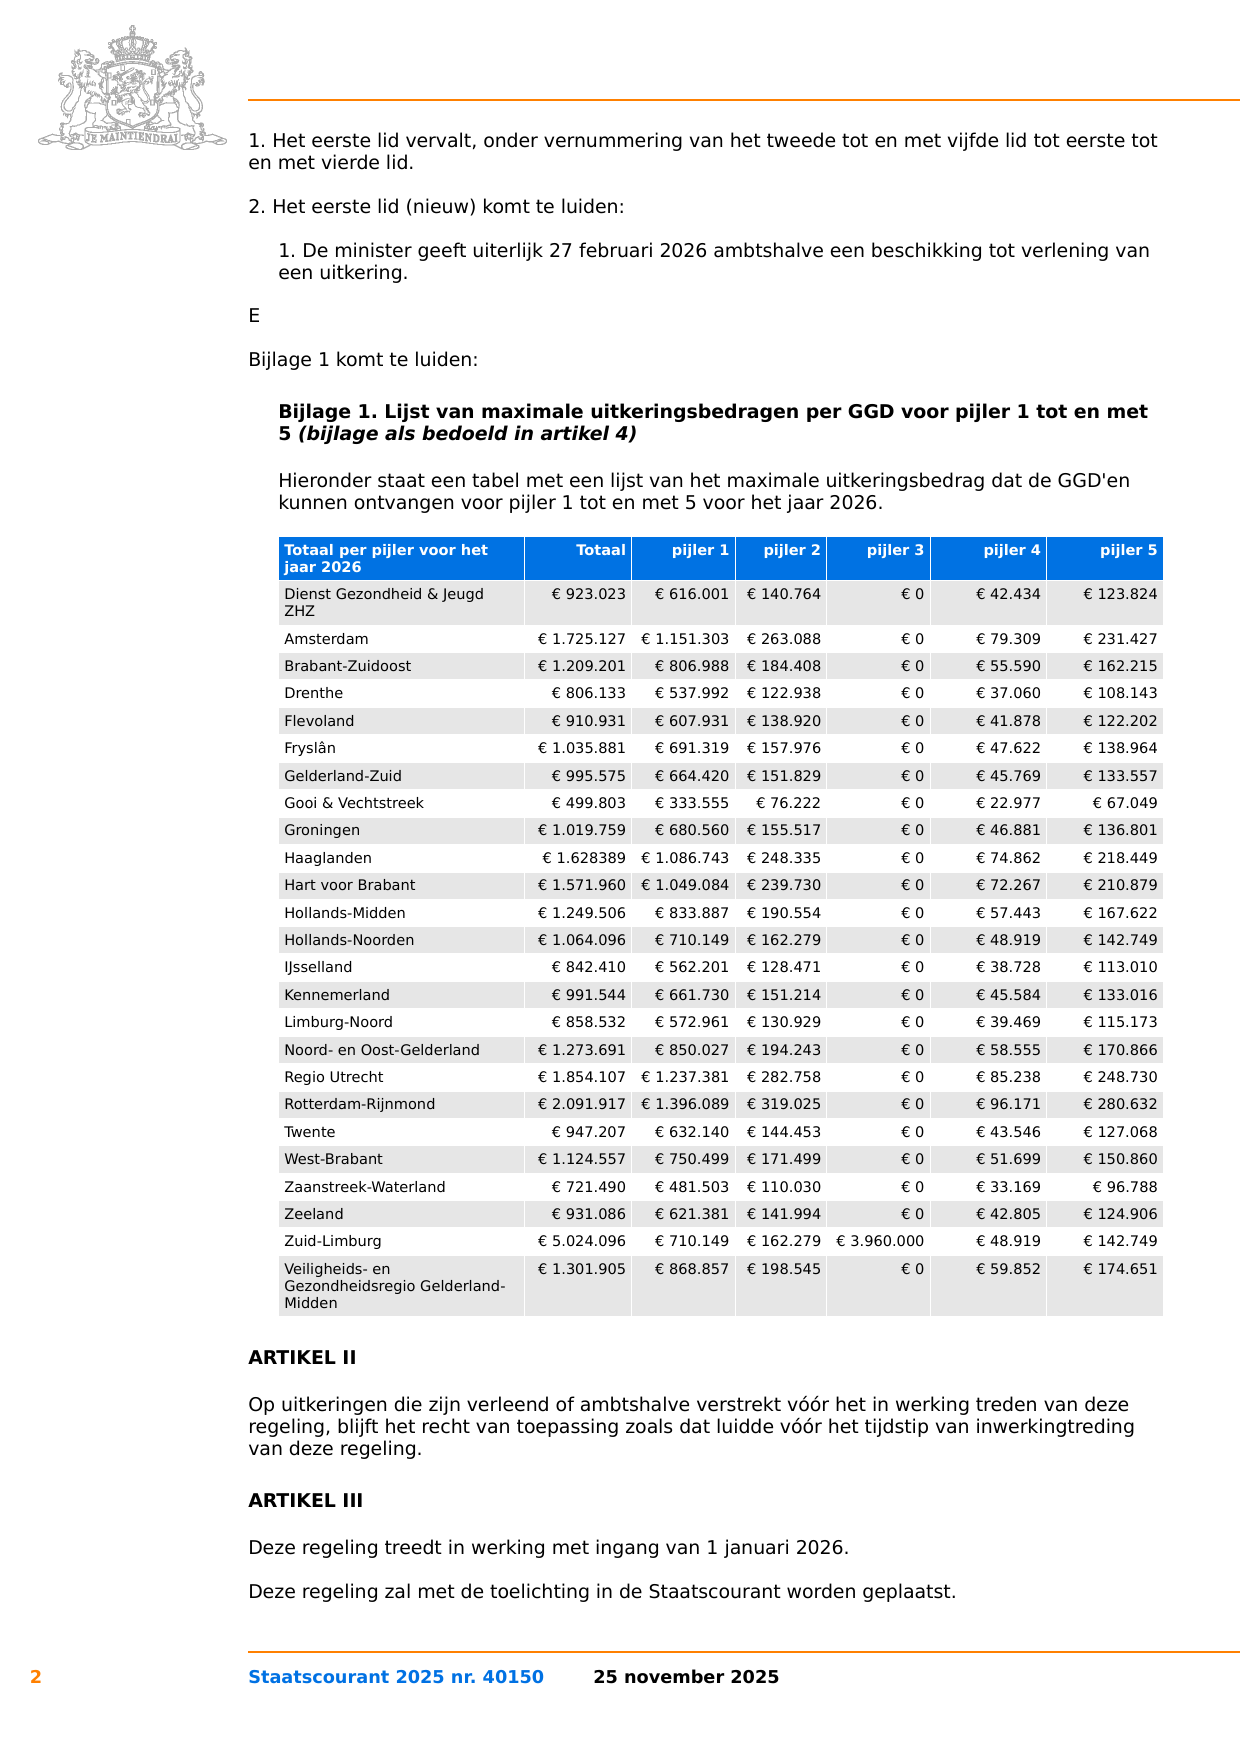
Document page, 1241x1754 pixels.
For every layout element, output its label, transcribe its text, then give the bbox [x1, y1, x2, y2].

table_cell € 1.571.960 [525, 873, 631, 899]
table_cell € 123.824 [1047, 581, 1163, 625]
table_cell € 162.279 [736, 1229, 826, 1255]
table_cell € 218.449 [1047, 845, 1163, 871]
table_cell € 0 [827, 873, 930, 899]
table_cell € 0 [827, 845, 930, 871]
subtitle ARTIKEL II [248, 1347, 1163, 1369]
table_cell € 0 [827, 1119, 930, 1145]
table_cell € 46.881 [931, 818, 1046, 844]
table_cell € 3.960.000 [827, 1229, 930, 1255]
table_cell € 710.149 [632, 927, 735, 953]
table_cell € 59.852 [931, 1256, 1046, 1316]
table_cell € 1.628389 [525, 845, 631, 871]
table_cell € 1.086.743 [632, 845, 735, 871]
table_cell € 923.023 [525, 581, 631, 625]
table_header pijler 3 [827, 537, 930, 580]
table_cell € 721.490 [525, 1174, 631, 1200]
table_cell € 22.977 [931, 790, 1046, 817]
table_cell € 632.140 [632, 1119, 735, 1145]
table_cell € 0 [827, 1009, 930, 1036]
table_cell € 680.560 [632, 818, 735, 844]
table_cell € 76.222 [736, 790, 826, 817]
table_cell Regio Utrecht [279, 1064, 524, 1091]
table_cell € 48.919 [931, 927, 1046, 953]
table_cell € 1.019.759 [525, 818, 631, 844]
table_cell Hollands-Midden [279, 900, 524, 926]
table_cell € 1.237.381 [632, 1064, 735, 1091]
table_cell Hollands-Noorden [279, 927, 524, 953]
text Bijlage 1 komt te luiden: [248, 349, 1163, 371]
table_cell € 850.027 [632, 1037, 735, 1063]
table_cell € 0 [827, 681, 930, 707]
table_header Totaal [525, 537, 631, 580]
table_cell € 108.143 [1047, 681, 1163, 707]
table_cell Hart voor Brabant [279, 873, 524, 899]
table_cell € 0 [827, 626, 930, 652]
table_cell € 0 [827, 1174, 930, 1200]
table_cell € 0 [827, 955, 930, 981]
table_cell € 1.124.557 [525, 1146, 631, 1173]
table_cell € 2.091.917 [525, 1092, 631, 1118]
table_cell € 122.938 [736, 681, 826, 707]
table_cell € 110.030 [736, 1174, 826, 1200]
text Hieronder staat een tabel met een lijst van het maximale uitkeringsbedrag dat de GGD'en kunnen ontvangen voor pijler 1 tot en met 5 voor het jaar 2026. [278, 470, 1163, 514]
table_cell € 910.931 [525, 708, 631, 734]
table_cell € 151.829 [736, 763, 826, 789]
table_cell Fryslân [279, 735, 524, 762]
table_cell € 184.408 [736, 653, 826, 679]
table_cell € 57.443 [931, 900, 1046, 926]
table_cell € 691.319 [632, 735, 735, 762]
table_cell € 0 [827, 790, 930, 817]
text Deze regeling treedt in werking met ingang van 1 januari 2026. [248, 1537, 1163, 1559]
table_cell € 806.133 [525, 681, 631, 707]
table_cell Haaglanden [279, 845, 524, 871]
text Op uitkeringen die zijn verleend of ambtshalve verstrekt vóór het in werking treden van deze regeling, blijft het recht van toepassing zoals dat luidde vóór het tijdstip van inwerkingtreding van deze regeling. [248, 1394, 1163, 1460]
table_cell € 947.207 [525, 1119, 631, 1145]
table_cell € 1.854.107 [525, 1064, 631, 1091]
table_cell € 0 [827, 900, 930, 926]
table_cell € 0 [827, 1256, 930, 1316]
table_cell € 0 [827, 708, 930, 734]
table_cell € 319.025 [736, 1092, 826, 1118]
table_cell € 42.434 [931, 581, 1046, 625]
table_cell € 47.622 [931, 735, 1046, 762]
table_cell € 115.173 [1047, 1009, 1163, 1036]
table_cell Zuid-Limburg [279, 1229, 524, 1255]
table_cell € 239.730 [736, 873, 826, 899]
table_cell € 174.651 [1047, 1256, 1163, 1316]
table_cell € 0 [827, 1092, 930, 1118]
text 1. Het eerste lid vervalt, onder vernummering van het tweede tot en met vijfde lid tot eerste tot en met vierde lid. [248, 130, 1163, 174]
table_cell € 0 [827, 1201, 930, 1227]
table_cell € 0 [827, 1064, 930, 1091]
table_cell Rotterdam-Rijnmond [279, 1092, 524, 1118]
table_cell West-Brabant [279, 1146, 524, 1173]
table_cell € 806.988 [632, 653, 735, 679]
table_cell € 616.001 [632, 581, 735, 625]
table_cell Veiligheids- en Gezondheidsregio Gelderland-Midden [279, 1256, 524, 1316]
table_cell € 45.769 [931, 763, 1046, 789]
picture [38, 25, 227, 150]
table_cell Kennemerland [279, 982, 524, 1008]
table_cell € 0 [827, 982, 930, 1008]
table_cell € 842.410 [525, 955, 631, 981]
table_cell € 133.557 [1047, 763, 1163, 789]
table_cell € 833.887 [632, 900, 735, 926]
table_cell Brabant-Zuidoost [279, 653, 524, 679]
table_cell € 194.243 [736, 1037, 826, 1063]
table_cell € 151.214 [736, 982, 826, 1008]
table_cell € 0 [827, 1146, 930, 1173]
text Deze regeling zal met de toelichting in de Staatscourant worden geplaatst. [248, 1581, 1163, 1603]
table_cell Noord- en Oost-Gelderland [279, 1037, 524, 1063]
table_cell € 138.964 [1047, 735, 1163, 762]
table_cell € 155.517 [736, 818, 826, 844]
table_cell € 170.866 [1047, 1037, 1163, 1063]
table_cell € 85.238 [931, 1064, 1046, 1091]
table_cell € 282.758 [736, 1064, 826, 1091]
table_cell € 991.544 [525, 982, 631, 1008]
table_header pijler 4 [931, 537, 1046, 580]
table_cell € 162.279 [736, 927, 826, 953]
table_header pijler 2 [736, 537, 826, 580]
table_cell Dienst Gezondheid & Jeugd ZHZ [279, 581, 524, 625]
table_cell € 136.801 [1047, 818, 1163, 844]
table_cell € 0 [827, 735, 930, 762]
table_cell € 210.879 [1047, 873, 1163, 899]
table_cell € 1.725.127 [525, 626, 631, 652]
table_cell € 171.499 [736, 1146, 826, 1173]
table_cell Zaanstreek-Waterland [279, 1174, 524, 1200]
table_cell € 41.878 [931, 708, 1046, 734]
table_cell € 333.555 [632, 790, 735, 817]
text 2. Het eerste lid (nieuw) komt te luiden: [248, 196, 1163, 218]
table_cell € 0 [827, 653, 930, 679]
table_cell € 140.764 [736, 581, 826, 625]
table_cell € 141.994 [736, 1201, 826, 1227]
table_cell € 45.584 [931, 982, 1046, 1008]
table_cell € 661.730 [632, 982, 735, 1008]
table_cell € 150.860 [1047, 1146, 1163, 1173]
table_cell Drenthe [279, 681, 524, 707]
table_cell € 48.919 [931, 1229, 1046, 1255]
table_cell € 124.906 [1047, 1201, 1163, 1227]
table_cell € 157.976 [736, 735, 826, 762]
table_cell € 1.035.881 [525, 735, 631, 762]
table_cell € 39.469 [931, 1009, 1046, 1036]
table_cell € 607.931 [632, 708, 735, 734]
table_cell € 868.857 [632, 1256, 735, 1316]
table_cell € 122.202 [1047, 708, 1163, 734]
table_cell € 198.545 [736, 1256, 826, 1316]
table_cell € 51.699 [931, 1146, 1046, 1173]
table_cell € 74.862 [931, 845, 1046, 871]
table_cell € 142.749 [1047, 1229, 1163, 1255]
table_cell € 621.381 [632, 1201, 735, 1227]
table_cell Flevoland [279, 708, 524, 734]
table_cell € 499.803 [525, 790, 631, 817]
table_cell € 130.929 [736, 1009, 826, 1036]
table_cell € 562.201 [632, 955, 735, 981]
table_cell € 42.805 [931, 1201, 1046, 1227]
table_cell Twente [279, 1119, 524, 1145]
table_cell € 572.961 [632, 1009, 735, 1036]
table_cell € 231.427 [1047, 626, 1163, 652]
table_cell € 162.215 [1047, 653, 1163, 679]
table_cell € 43.546 [931, 1119, 1046, 1145]
table_cell € 128.471 [736, 955, 826, 981]
table_cell € 190.554 [736, 900, 826, 926]
table_cell € 33.169 [931, 1174, 1046, 1200]
table_cell € 167.622 [1047, 900, 1163, 926]
table_cell € 248.730 [1047, 1064, 1163, 1091]
table_cell € 481.503 [632, 1174, 735, 1200]
table_cell € 37.060 [931, 681, 1046, 707]
table_cell € 1.396.089 [632, 1092, 735, 1118]
table_cell € 67.049 [1047, 790, 1163, 817]
table_cell € 72.267 [931, 873, 1046, 899]
table_header Totaal per pijler voor het jaar 2026 [279, 537, 524, 580]
table_cell € 1.249.506 [525, 900, 631, 926]
table_cell Limburg-Noord [279, 1009, 524, 1036]
table_cell € 931.086 [525, 1201, 631, 1227]
table_cell € 1.151.303 [632, 626, 735, 652]
table_cell Amsterdam [279, 626, 524, 652]
table_cell € 1.064.096 [525, 927, 631, 953]
table_cell € 55.590 [931, 653, 1046, 679]
text E [248, 305, 1163, 327]
table_cell € 79.309 [931, 626, 1046, 652]
table_cell € 1.301.905 [525, 1256, 631, 1316]
table_cell € 127.068 [1047, 1119, 1163, 1145]
table_cell € 1.209.201 [525, 653, 631, 679]
table_cell € 142.749 [1047, 927, 1163, 953]
table_cell € 138.920 [736, 708, 826, 734]
table_cell € 0 [827, 763, 930, 789]
text 1. De minister geeft uiterlijk 27 februari 2026 ambtshalve een beschikking tot verlening van een uitkering. [278, 239, 1163, 283]
table_cell € 537.992 [632, 681, 735, 707]
table_cell € 96.171 [931, 1092, 1046, 1118]
table_cell € 0 [827, 818, 930, 844]
table_header pijler 5 [1047, 537, 1163, 580]
table_cell € 58.555 [931, 1037, 1046, 1063]
subtitle Bijlage 1. Lijst van maximale uitkeringsbedragen per GGD voor pijler 1 tot en met 5 (bijlage als bedoeld in artikel 4) [278, 401, 1163, 445]
table_cell € 5.024.096 [525, 1229, 631, 1255]
table_cell € 750.499 [632, 1146, 735, 1173]
table_cell € 280.632 [1047, 1092, 1163, 1118]
table_cell € 0 [827, 927, 930, 953]
subtitle ARTIKEL III [248, 1490, 1163, 1512]
table_cell € 144.453 [736, 1119, 826, 1145]
table_cell € 858.532 [525, 1009, 631, 1036]
table_cell € 710.149 [632, 1229, 735, 1255]
table_cell € 0 [827, 581, 930, 625]
table_cell € 133.016 [1047, 982, 1163, 1008]
table_cell € 248.335 [736, 845, 826, 871]
table_cell € 995.575 [525, 763, 631, 789]
table_cell Zeeland [279, 1201, 524, 1227]
table_cell IJsselland [279, 955, 524, 981]
table_cell € 113.010 [1047, 955, 1163, 981]
table_cell € 38.728 [931, 955, 1046, 981]
table_cell € 96.788 [1047, 1174, 1163, 1200]
table_cell Gooi & Vechtstreek [279, 790, 524, 817]
table_cell € 1.273.691 [525, 1037, 631, 1063]
table_cell Gelderland-Zuid [279, 763, 524, 789]
table_cell € 664.420 [632, 763, 735, 789]
table_cell Groningen [279, 818, 524, 844]
table_header pijler 1 [632, 537, 735, 580]
table_cell € 263.088 [736, 626, 826, 652]
table_cell € 0 [827, 1037, 930, 1063]
table_cell € 1.049.084 [632, 873, 735, 899]
